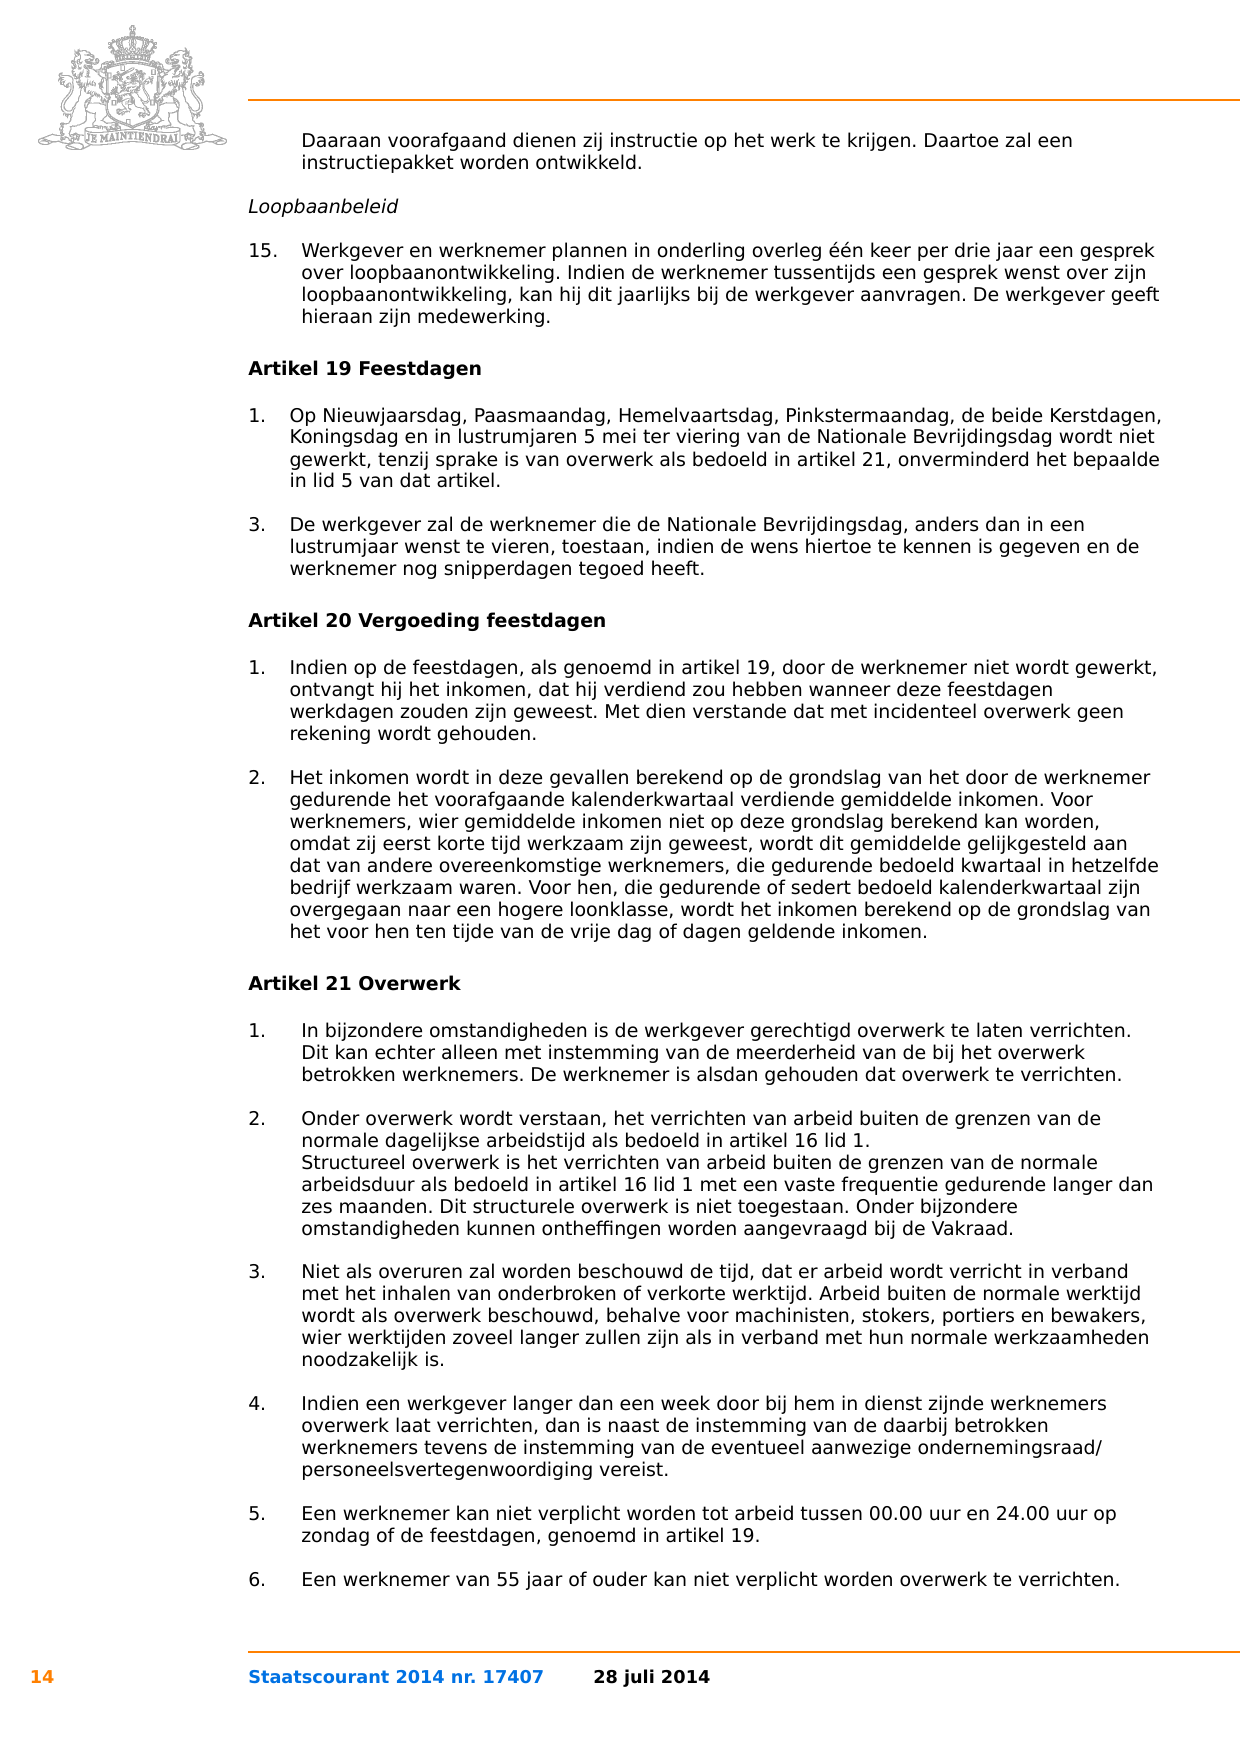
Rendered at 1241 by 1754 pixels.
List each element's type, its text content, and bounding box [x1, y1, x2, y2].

text 3. De werkgever zal de werknemer die de Nationale Bevrijdingsdag, anders dan in een lustrumjaar wenst te vieren, toestaan, indien de wens hiertoe te kennen is gegeven en de werknemer nog snipperdagen tegoed heeft. [248, 514, 1163, 580]
text 3. Niet als overuren zal worden beschouwd de tijd, dat er arbeid wordt verricht in verband met het inhalen van onderbroken of verkorte werktijd. Arbeid buiten de normale werktijd wordt als overwerk beschouwd, behalve voor machinisten, stokers, portiers en bewakers, wier werktijden zoveel langer zullen zijn als in verband met hun normale werkzaamheden noodzakelijk is. [248, 1261, 1163, 1371]
text 2. Onder overwerk wordt verstaan, het verrichten van arbeid buiten de grenzen van de normale dagelijkse arbeidstijd als bedoeld in artikel 16 lid 1. [248, 1108, 1163, 1152]
subtitle Artikel 19 Feestdagen [248, 357, 1163, 379]
text 4. Indien een werkgever langer dan een week door bij hem in dienst zijnde werknemers overwerk laat verrichten, dan is naast de instemming van de daarbij betrokken werknemers tevens de instemming van de eventueel aanwezige ondernemingsraad/ personeelsvertegenwoordiging vereist. [248, 1393, 1163, 1481]
subtitle Artikel 20 Vergoeding feestdagen [248, 610, 1163, 632]
text 1. Indien op de feestdagen, als genoemd in artikel 19, door de werknemer niet wordt gewerkt, ontvangt hij het inkomen, dat hij verdiend zou hebben wanneer deze feestdagen werkdagen zouden zijn geweest. Met dien verstande dat met incidenteel overwerk geen rekening wordt gehouden. [248, 657, 1163, 745]
text 1. Op Nieuwjaarsdag, Paasmaandag, Hemelvaartsdag, Pinkstermaandag, de beide Kerstdagen, Koningsdag en in lustrumjaren 5 mei ter viering van de Nationale Bevrijdingsdag wordt niet gewerkt, tenzij sprake is van overwerk als bedoeld in artikel 21, onverminderd het bepaalde in lid 5 van dat artikel. [248, 404, 1163, 492]
picture [38, 25, 227, 150]
text 5. Een werknemer kan niet verplicht worden tot arbeid tussen 00.00 uur en 24.00 uur op zondag of de feestdagen, genoemd in artikel 19. [248, 1503, 1163, 1547]
text 2. Het inkomen wordt in deze gevallen berekend op de grondslag van het door de werknemer gedurende het voorafgaande kalenderkwartaal verdiende gemiddelde inkomen. Voor werknemers, wier gemiddelde inkomen niet op deze grondslag berekend kan worden, omdat zij eerst korte tijd werkzaam zijn geweest, wordt dit gemiddelde gelijkgesteld aan dat van andere overeenkomstige werknemers, die gedurende bedoeld kwartaal in hetzelfde bedrijf werkzaam waren. Voor hen, die gedurende of sedert bedoeld kalenderkwartaal zijn overgegaan naar een hogere loonklasse, wordt het inkomen berekend op de grondslag van het voor hen ten tijde van de vrije dag of dagen geldende inkomen. [248, 767, 1163, 943]
text Daaraan voorafgaand dienen zij instructie op het werk te krijgen. Daartoe zal een instructiepakket worden ontwikkeld. [301, 130, 1163, 174]
text Structureel overwerk is het verrichten van arbeid buiten de grenzen van de normale arbeidsduur als bedoeld in artikel 16 lid 1 met een vaste frequentie gedurende langer dan zes maanden. Dit structurele overwerk is niet toegestaan. Onder bijzondere omstandigheden kunnen ontheffingen worden aangevraagd bij de Vakraad. [301, 1152, 1163, 1239]
subtitle Loopbaanbeleid [248, 196, 1163, 218]
subtitle Artikel 21 Overwerk [248, 973, 1163, 995]
text 1. In bijzondere omstandigheden is de werkgever gerechtigd overwerk te laten verrichten. Dit kan echter alleen met instemming van de meerderheid van de bij het overwerk betrokken werknemers. De werknemer is alsdan gehouden dat overwerk te verrichten. [248, 1020, 1163, 1086]
text 6. Een werknemer van 55 jaar of ouder kan niet verplicht worden overwerk te verrichten. [248, 1569, 1163, 1591]
text 15. Werkgever en werknemer plannen in onderling overleg één keer per drie jaar een gesprek over loopbaanontwikkeling. Indien de werknemer tussentijds een gesprek wenst over zijn loopbaanontwikkeling, kan hij dit jaarlijks bij de werkgever aanvragen. De werkgever geeft hieraan zijn medewerking. [248, 239, 1163, 327]
